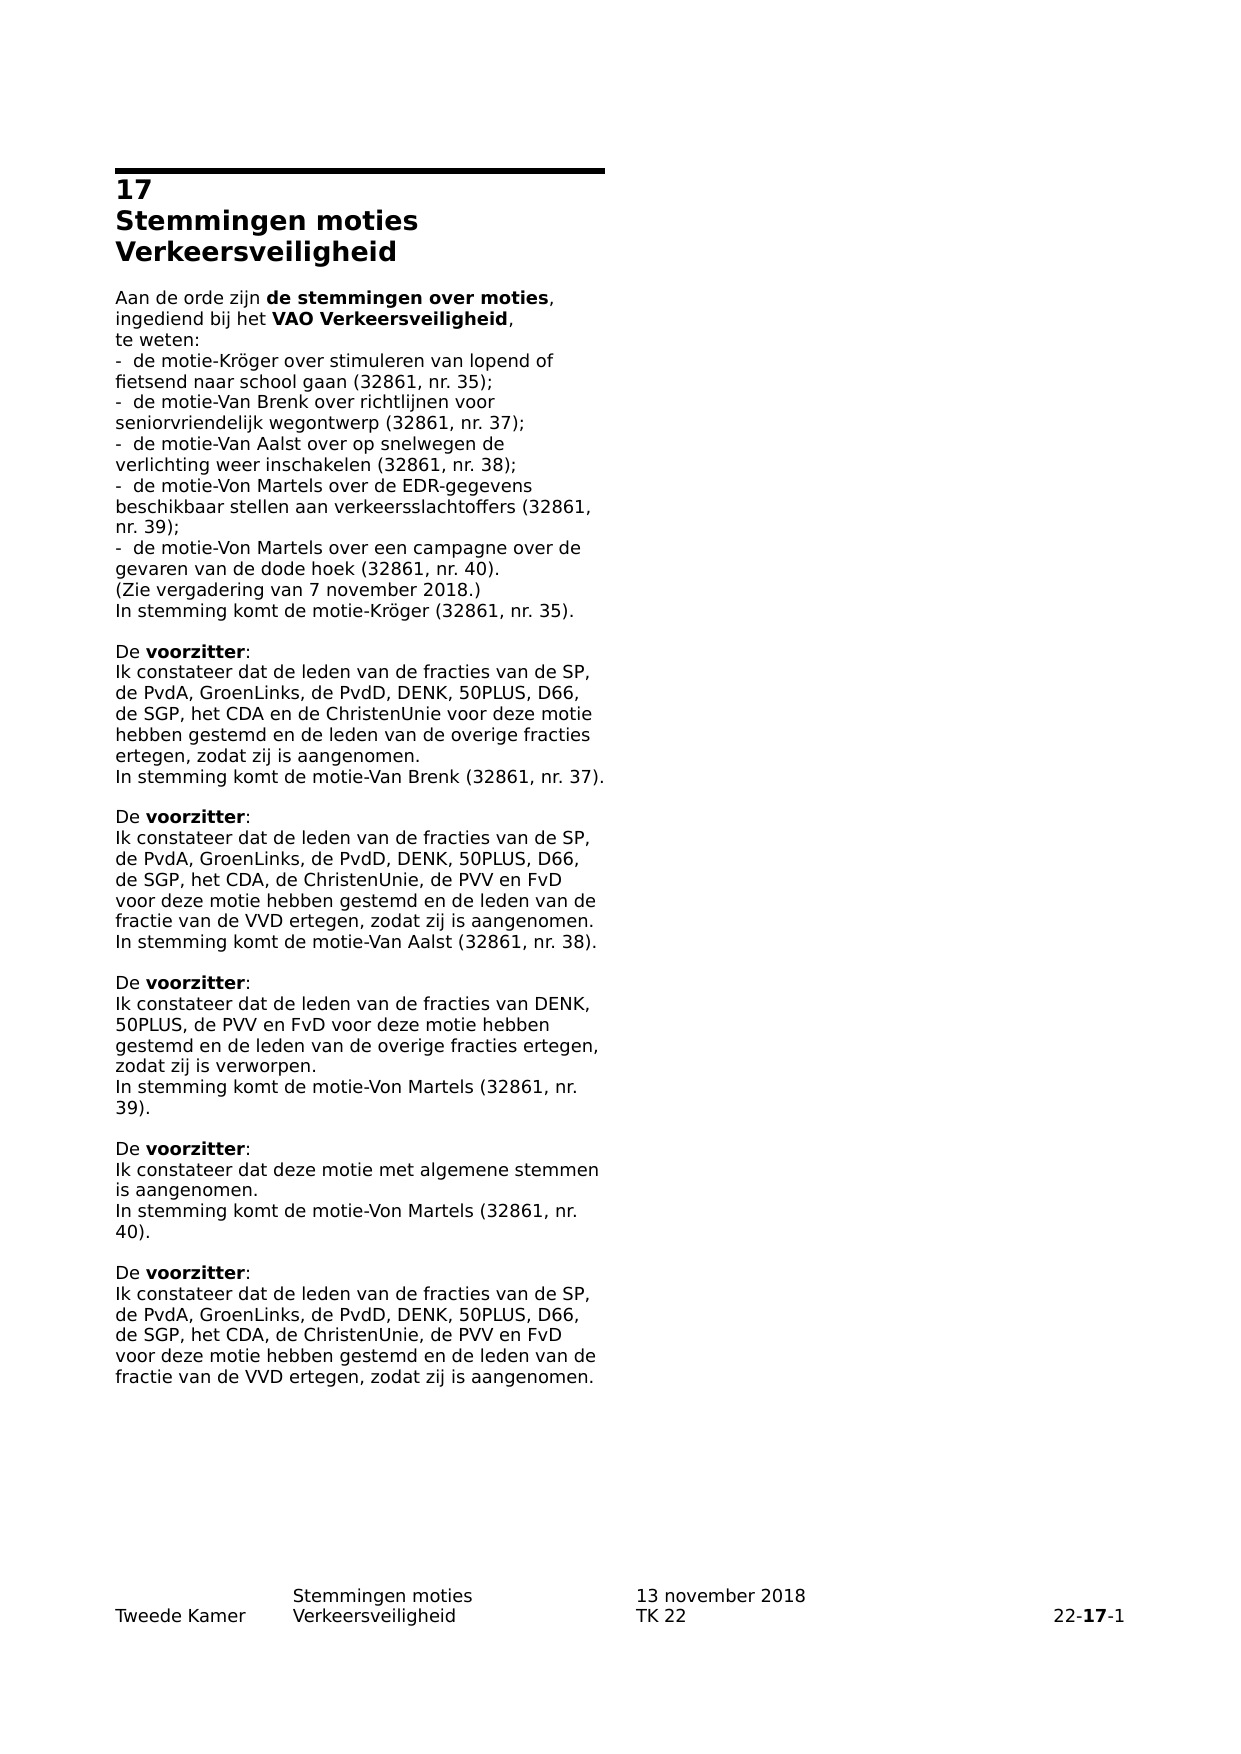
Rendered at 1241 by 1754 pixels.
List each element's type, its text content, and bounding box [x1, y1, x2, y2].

text Ik constateer dat deze motie met algemene stemmen is aangenomen. [115, 1159, 605, 1201]
text Ik constateer dat de leden van de fracties van de SP, de PvdA, GroenLinks, de PvdD, DENK, 50PLUS, D66, de SGP, het CDA, de ChristenUnie, de PVV en FvD voor deze motie hebben gestemd en de leden van de fractie van de VVD ertegen, zodat zij is aangenomen. [115, 828, 605, 932]
text Ik constateer dat de leden van de fracties van DENK, 50PLUS, de PVV en FvD voor deze motie hebben gestemd en de leden van de overige fracties ertegen, zodat zij is verworpen. [115, 994, 605, 1077]
list de motie-Van Aalst over op snelwegen de verlichting weer inschakelen (32861, nr. 38); [115, 434, 605, 476]
list de motie-Von Martels over een campagne over de gevaren van de dode hoek (32861, nr. 40). [115, 538, 605, 580]
text In stemming komt de motie-Kröger (32861, nr. 35). [115, 601, 605, 621]
text In stemming komt de motie-Von Martels (32861, nr. 40). [115, 1201, 605, 1243]
title 17 Stemmingen moties Verkeersveiligheid [115, 174, 605, 268]
text In stemming komt de motie-Van Brenk (32861, nr. 37). [115, 766, 605, 787]
text De voorzitter: [115, 1139, 605, 1159]
text De voorzitter: [115, 1263, 605, 1283]
text In stemming komt de motie-Von Martels (32861, nr. 39). [115, 1077, 605, 1119]
list de motie-Von Martels over de EDR-gegevens beschikbaar stellen aan verkeersslachtoffers (32861, nr. 39); [115, 476, 605, 538]
text Ik constateer dat de leden van de fracties van de SP, de PvdA, GroenLinks, de PvdD, DENK, 50PLUS, D66, de SGP, het CDA, de ChristenUnie, de PVV en FvD voor deze motie hebben gestemd en de leden van de fractie van de VVD ertegen, zodat zij is aangenomen. [115, 1283, 605, 1388]
text De voorzitter: [115, 973, 605, 994]
text Aan de orde zijn de stemmingen over moties, ingediend bij het VAO Verkeersveiligheid, [115, 288, 605, 330]
text De voorzitter: [115, 807, 605, 828]
text In stemming komt de motie-Van Aalst (32861, nr. 38). [115, 932, 605, 953]
text (Zie vergadering van 7 november 2018.) [115, 580, 605, 601]
text De voorzitter: [115, 641, 605, 662]
text te weten: [115, 330, 605, 351]
list de motie-Kröger over stimuleren van lopend of fietsend naar school gaan (32861, nr. 35); [115, 351, 605, 392]
text Ik constateer dat de leden van de fracties van de SP, de PvdA, GroenLinks, de PvdD, DENK, 50PLUS, D66, de SGP, het CDA en de ChristenUnie voor deze motie hebben gestemd en de leden van de overige fracties ertegen, zodat zij is aangenomen. [115, 662, 605, 766]
list de motie-Van Brenk over richtlijnen voor seniorvriendelijk wegontwerp (32861, nr. 37); [115, 392, 605, 434]
